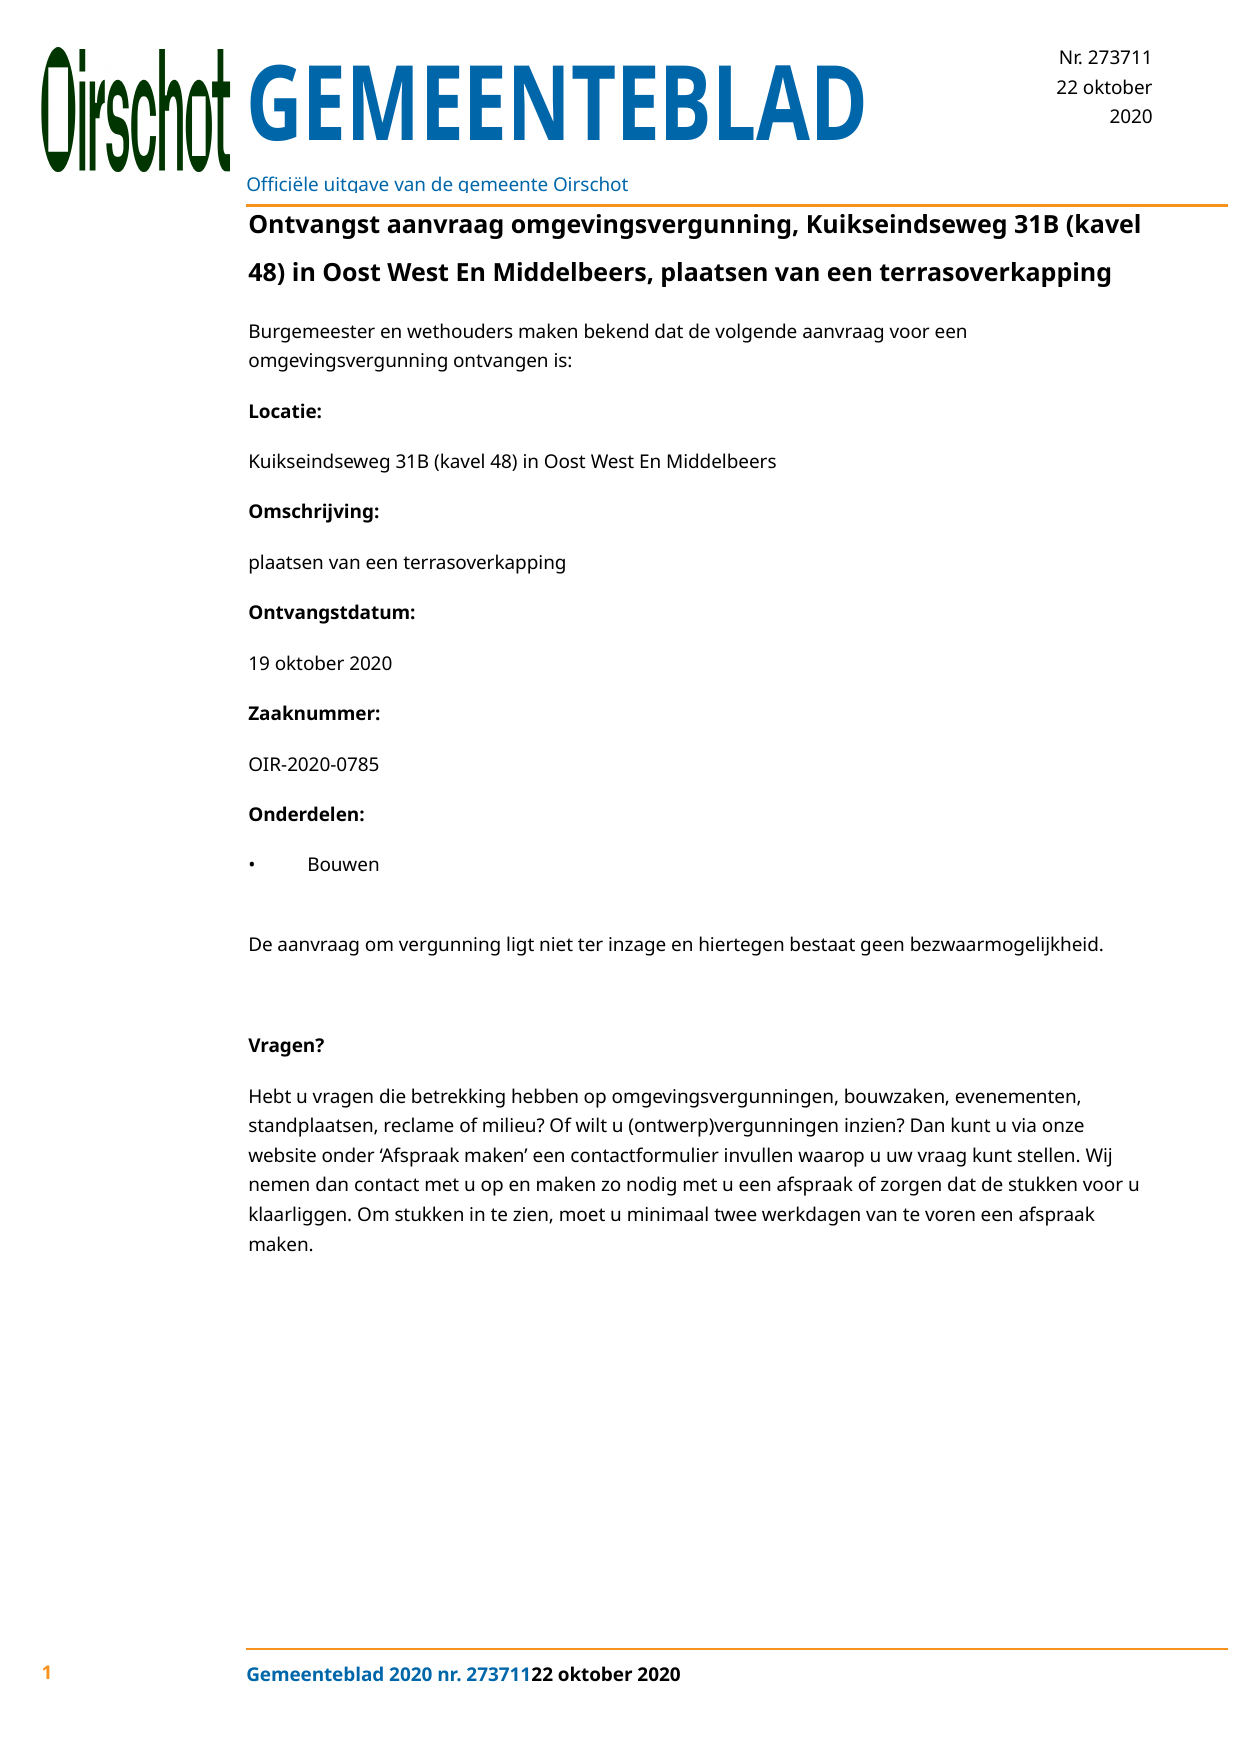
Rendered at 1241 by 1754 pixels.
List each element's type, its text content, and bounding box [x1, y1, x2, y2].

text Locatie: [248, 398, 1152, 424]
text OIR-2020-0785 [248, 751, 1152, 777]
text Onderdelen: [248, 801, 1152, 827]
text Omschrijving: [248, 499, 1152, 524]
picture [41, 47, 231, 172]
text Burgemeester en wethouders maken bekend dat de volgende aanvraag voor een omgevingsvergunning ontvangen is: [248, 318, 1152, 373]
text Hebt u vragen die betrekking hebben op omgevingsvergunningen, bouwzaken, evenementen, standplaatsen, reclame of milieu? Of wilt u (ontwerp)vergunningen inzien? Dan kunt u via onze website onder ‘Afspraak maken’ een contactformulier invullen waarop u uw vraag kunt stellen. Wij nemen dan contact met u op en maken zo nodig met u een afspraak of zorgen dat de stukken voor u klaarliggen. Om stukken in te zien, moet u minimaal twee werkdagen van te voren een afspraak maken. [248, 1083, 1152, 1257]
list Bouwen [248, 852, 1152, 877]
text Zaaknummer: [248, 700, 1152, 726]
text 19 oktober 2020 [248, 650, 1152, 676]
text plaatsen van een terrasoverkapping [248, 549, 1152, 575]
text Kuikseindseweg 31B (kavel 48) in Oost West En Middelbeers [248, 448, 1152, 474]
text Ontvangst aanvraag omgevingsvergunning, Kuikseindseweg 31B (kavel 48) in Oost West En Middelbeers, plaatsen van een terrasoverkapping [248, 207, 1152, 288]
text Ontvangstdatum: [248, 599, 1152, 625]
text De aanvraag om vergunning ligt niet ter inzage en hiertegen bestaat geen bezwaarmogelijkheid. [248, 932, 1152, 957]
text Vragen? [248, 1032, 1152, 1058]
